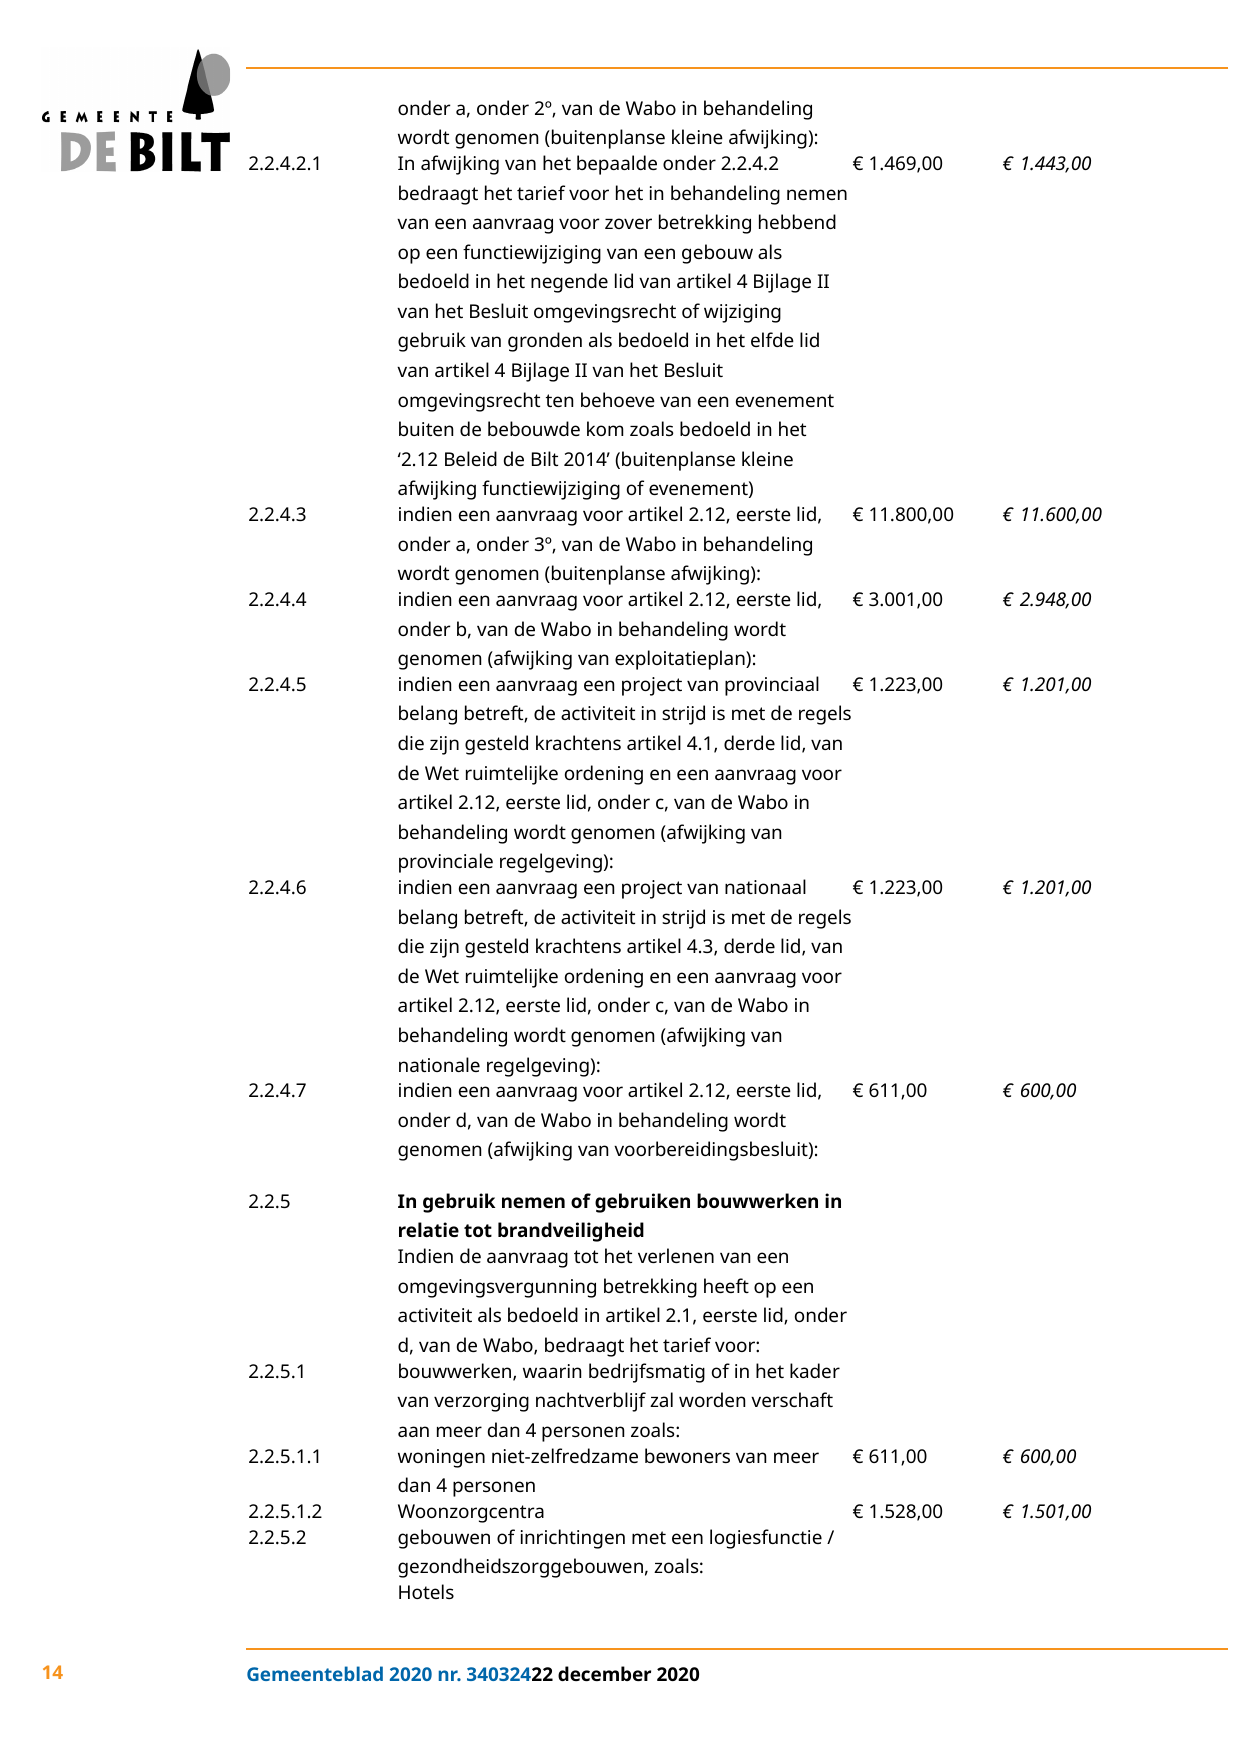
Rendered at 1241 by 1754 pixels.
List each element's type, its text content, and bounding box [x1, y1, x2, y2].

table_cell [853, 95, 1002, 150]
table_cell Hotels [398, 1579, 852, 1605]
table_cell bouwwerken, waarin bedrijfsmatig of in het kader van verzorging nachtverblijf zal worden verschaft aan meer dan 4 personen zoals: [398, 1358, 852, 1443]
table_cell onder a, onder 2º, van de Wabo in behandeling wordt genomen (buitenplanse kleine afwijking): [398, 95, 852, 150]
table_cell indien een aanvraag een project van provinciaal belang betreft, de activiteit in strijd is met de regels die zijn gesteld krachtens artikel 4.1, derde lid, van de Wet ruimtelijke ordening en een aanvraag voor artikel 2.12, eerste lid, onder c, van de Wabo in behandeling wordt genomen (afwijking van provinciale regelgeving): [398, 671, 852, 874]
table_cell € 611,00 [853, 1078, 1002, 1162]
table_cell € 1.443,00 [1002, 150, 1152, 501]
table_cell 2.2.4.3 [248, 501, 397, 586]
table_cell € 600,00 [1002, 1078, 1152, 1162]
table_cell € 1.469,00 [853, 150, 1002, 501]
table_cell [398, 1163, 852, 1188]
table_cell 2.2.4.2.1 [248, 150, 397, 501]
table_cell [853, 1163, 1002, 1188]
table_cell 2.2.4.4 [248, 586, 397, 671]
table_cell [853, 1524, 1002, 1579]
table_cell [1002, 1358, 1152, 1443]
table_cell € 3.001,00 [853, 586, 1002, 671]
table_cell 2.2.5 [248, 1188, 397, 1243]
table_cell [1002, 1524, 1152, 1579]
table_cell 2.2.5.1 [248, 1358, 397, 1443]
table_cell € 1.528,00 [853, 1498, 1002, 1524]
table_cell [248, 1244, 397, 1358]
table_cell € 1.201,00 [1002, 671, 1152, 874]
table_cell 2.2.4.7 [248, 1078, 397, 1162]
table_cell [853, 1579, 1002, 1605]
table_cell [248, 95, 397, 150]
table_cell [248, 1579, 397, 1605]
table_cell € 1.223,00 [853, 671, 1002, 874]
table_cell indien een aanvraag voor artikel 2.12, eerste lid, onder b, van de Wabo in behandeling wordt genomen (afwijking van exploitatieplan): [398, 586, 852, 671]
table_cell [853, 1358, 1002, 1443]
table_cell [1002, 1579, 1152, 1605]
table_cell € 11.600,00 [1002, 501, 1152, 586]
table_cell Indien de aanvraag tot het verlenen van een omgevingsvergunning betrekking heeft op een activiteit als bedoeld in artikel 2.1, eerste lid, onder d, van de Wabo, bedraagt het tarief voor: [398, 1244, 852, 1358]
table_cell indien een aanvraag voor artikel 2.12, eerste lid, onder d, van de Wabo in behandeling wordt genomen (afwijking van voorbereidingsbesluit): [398, 1078, 852, 1162]
table_cell [853, 1244, 1002, 1358]
table_cell indien een aanvraag een project van nationaal belang betreft, de activiteit in strijd is met de regels die zijn gesteld krachtens artikel 4.3, derde lid, van de Wet ruimtelijke ordening en een aanvraag voor artikel 2.12, eerste lid, onder c, van de Wabo in behandeling wordt genomen (afwijking van nationale regelgeving): [398, 874, 852, 1077]
table_cell [248, 1163, 397, 1188]
table_cell In gebruik nemen of gebruiken bouwwerken in relatie tot brandveiligheid [398, 1188, 852, 1243]
table_cell € 1.201,00 [1002, 874, 1152, 1077]
table_cell [853, 1188, 1002, 1243]
table_cell 2.2.5.1.2 [248, 1498, 397, 1524]
table_cell [1002, 1188, 1152, 1243]
table_cell 2.2.5.1.1 [248, 1443, 397, 1498]
table_cell Woonzorgcentra [398, 1498, 852, 1524]
table_cell woningen niet-zelfredzame bewoners van meer dan 4 personen [398, 1443, 852, 1498]
table_cell € 2.948,00 [1002, 586, 1152, 671]
table_cell € 1.501,00 [1002, 1498, 1152, 1524]
table_cell € 11.800,00 [853, 501, 1002, 586]
table_cell € 600,00 [1002, 1443, 1152, 1498]
table_cell 2.2.5.2 [248, 1524, 397, 1579]
table_cell In afwijking van het bepaalde onder 2.2.4.2 bedraagt het tarief voor het in behandeling nemen van een aanvraag voor zover betrekking hebbend op een functiewijziging van een gebouw als bedoeld in het negende lid van artikel 4 Bijlage II van het Besluit omgevingsrecht of wijziging gebruik van gronden als bedoeld in het elfde lid van artikel 4 Bijlage II van het Besluit omgevingsrecht ten behoeve van een evenement buiten de bebouwde kom zoals bedoeld in het ‘2.12 Beleid de Bilt 2014’ (buitenplanse kleine afwijking functiewijziging of evenement) [398, 150, 852, 501]
table_cell [1002, 1163, 1152, 1188]
table_cell € 1.223,00 [853, 874, 1002, 1077]
picture [41, 47, 231, 172]
table_cell € 611,00 [853, 1443, 1002, 1498]
table_cell 2.2.4.5 [248, 671, 397, 874]
table_cell indien een aanvraag voor artikel 2.12, eerste lid, onder a, onder 3º, van de Wabo in behandeling wordt genomen (buitenplanse afwijking): [398, 501, 852, 586]
table_cell gebouwen of inrichtingen met een logiesfunctie / gezondheidszorggebouwen, zoals: [398, 1524, 852, 1579]
table_cell 2.2.4.6 [248, 874, 397, 1077]
table_cell [1002, 1244, 1152, 1358]
table_cell [1002, 95, 1152, 150]
